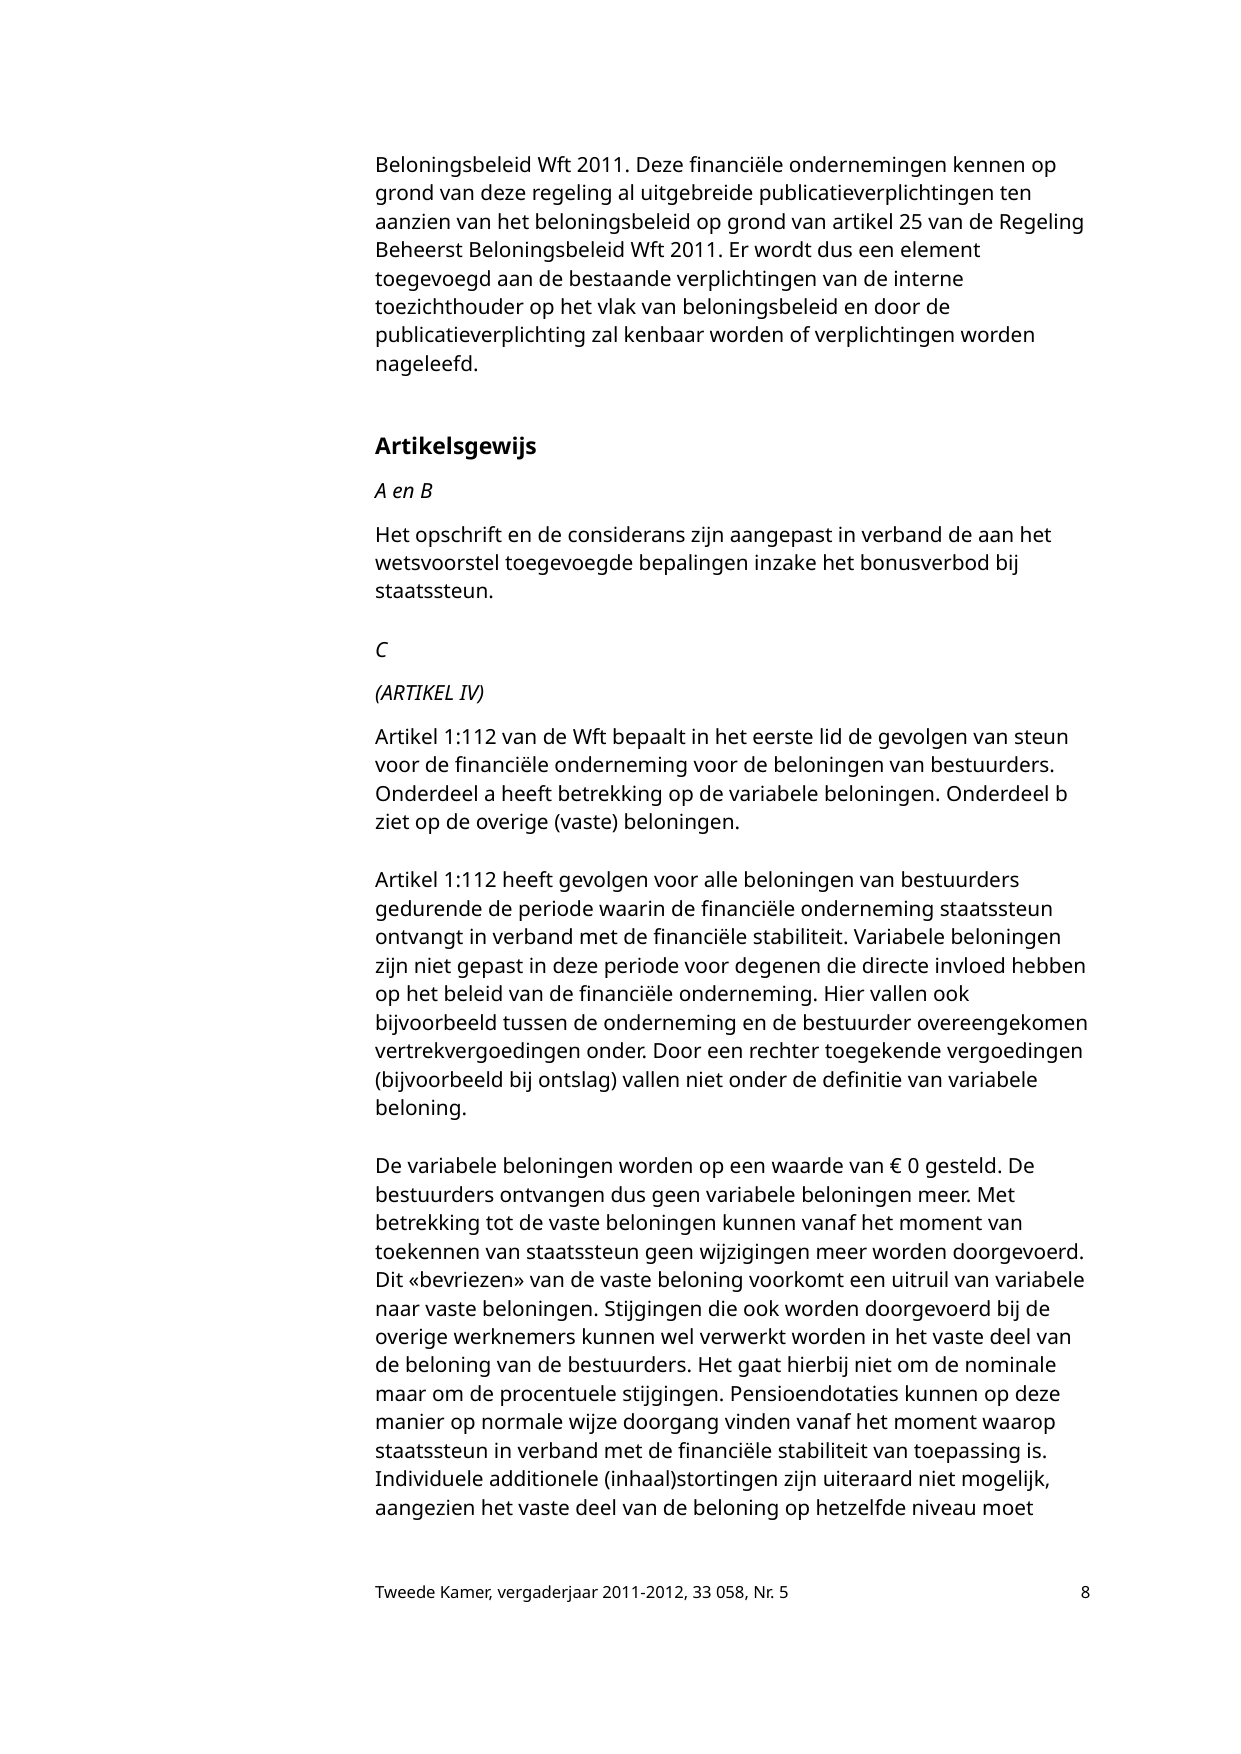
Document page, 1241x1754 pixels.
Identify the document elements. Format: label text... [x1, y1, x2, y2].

text Artikel 1:112 van de Wft bepaalt in het eerste lid de gevolgen van steun voor de financiële onderneming voor de beloningen van bestuurders. Onderdeel a heeft betrekking op de variabele beloningen. Onderdeel b ziet op de overige (vaste) beloningen. [375, 722, 1090, 836]
text De variabele beloningen worden op een waarde van € 0 gesteld. De bestuurders ontvangen dus geen variabele beloningen meer. Met betrekking tot de vaste beloningen kunnen vanaf het moment van toekennen van staatssteun geen wijzigingen meer worden doorgevoerd. Dit «bevriezen» van de vaste beloning voorkomt een uitruil van variabele naar vaste beloningen. Stijgingen die ook worden doorgevoerd bij de overige werknemers kunnen wel verwerkt worden in het vaste deel van de beloning van de bestuurders. Het gaat hierbij niet om de nominale maar om de procentuele stijgingen. Pensioendotaties kunnen op deze manier op normale wijze doorgang vinden vanaf het moment waarop staatssteun in verband met de financiële stabiliteit van toepassing is. Individuele additionele (inhaal)stortingen zijn uiteraard niet mogelijk, aangezien het vaste deel van de beloning op hetzelfde niveau moet [375, 1152, 1090, 1521]
text Artikel 1:112 heeft gevolgen voor alle beloningen van bestuurders gedurende de periode waarin de financiële onderneming staatssteun ontvangt in verband met de financiële stabiliteit. Variabele beloningen zijn niet gepast in deze periode voor degenen die directe invloed hebben op het beleid van de financiële onderneming. Hier vallen ook bijvoorbeeld tussen de onderneming en de bestuurder overeengekomen vertrekvergoedingen onder. Door een rechter toegekende vergoedingen (bijvoorbeeld bij ontslag) vallen niet onder de definitie van variabele beloning. [375, 866, 1090, 1122]
subtitle Artikelsgewijs [375, 430, 1090, 461]
text Het opschrift en de considerans zijn aangepast in verband de aan het wetsvoorstel toegevoegde bepalingen inzake het bonusverbod bij staatssteun. [375, 520, 1090, 605]
text C [375, 635, 1090, 663]
text (ARTIKEL IV) [375, 678, 1090, 707]
text A en B [375, 476, 1090, 505]
text Beloningsbeleid Wft 2011. Deze financiële ondernemingen kennen op grond van deze regeling al uitgebreide publicatieverplichtingen ten aanzien van het beloningsbeleid op grond van artikel 25 van de Regeling Beheerst Beloningsbeleid Wft 2011. Er wordt dus een element toegevoegd aan de bestaande verplichtingen van de interne toezichthouder op het vlak van beloningsbeleid en door de publicatieverplichting zal kenbaar worden of verplichtingen worden nageleefd. [375, 150, 1090, 377]
